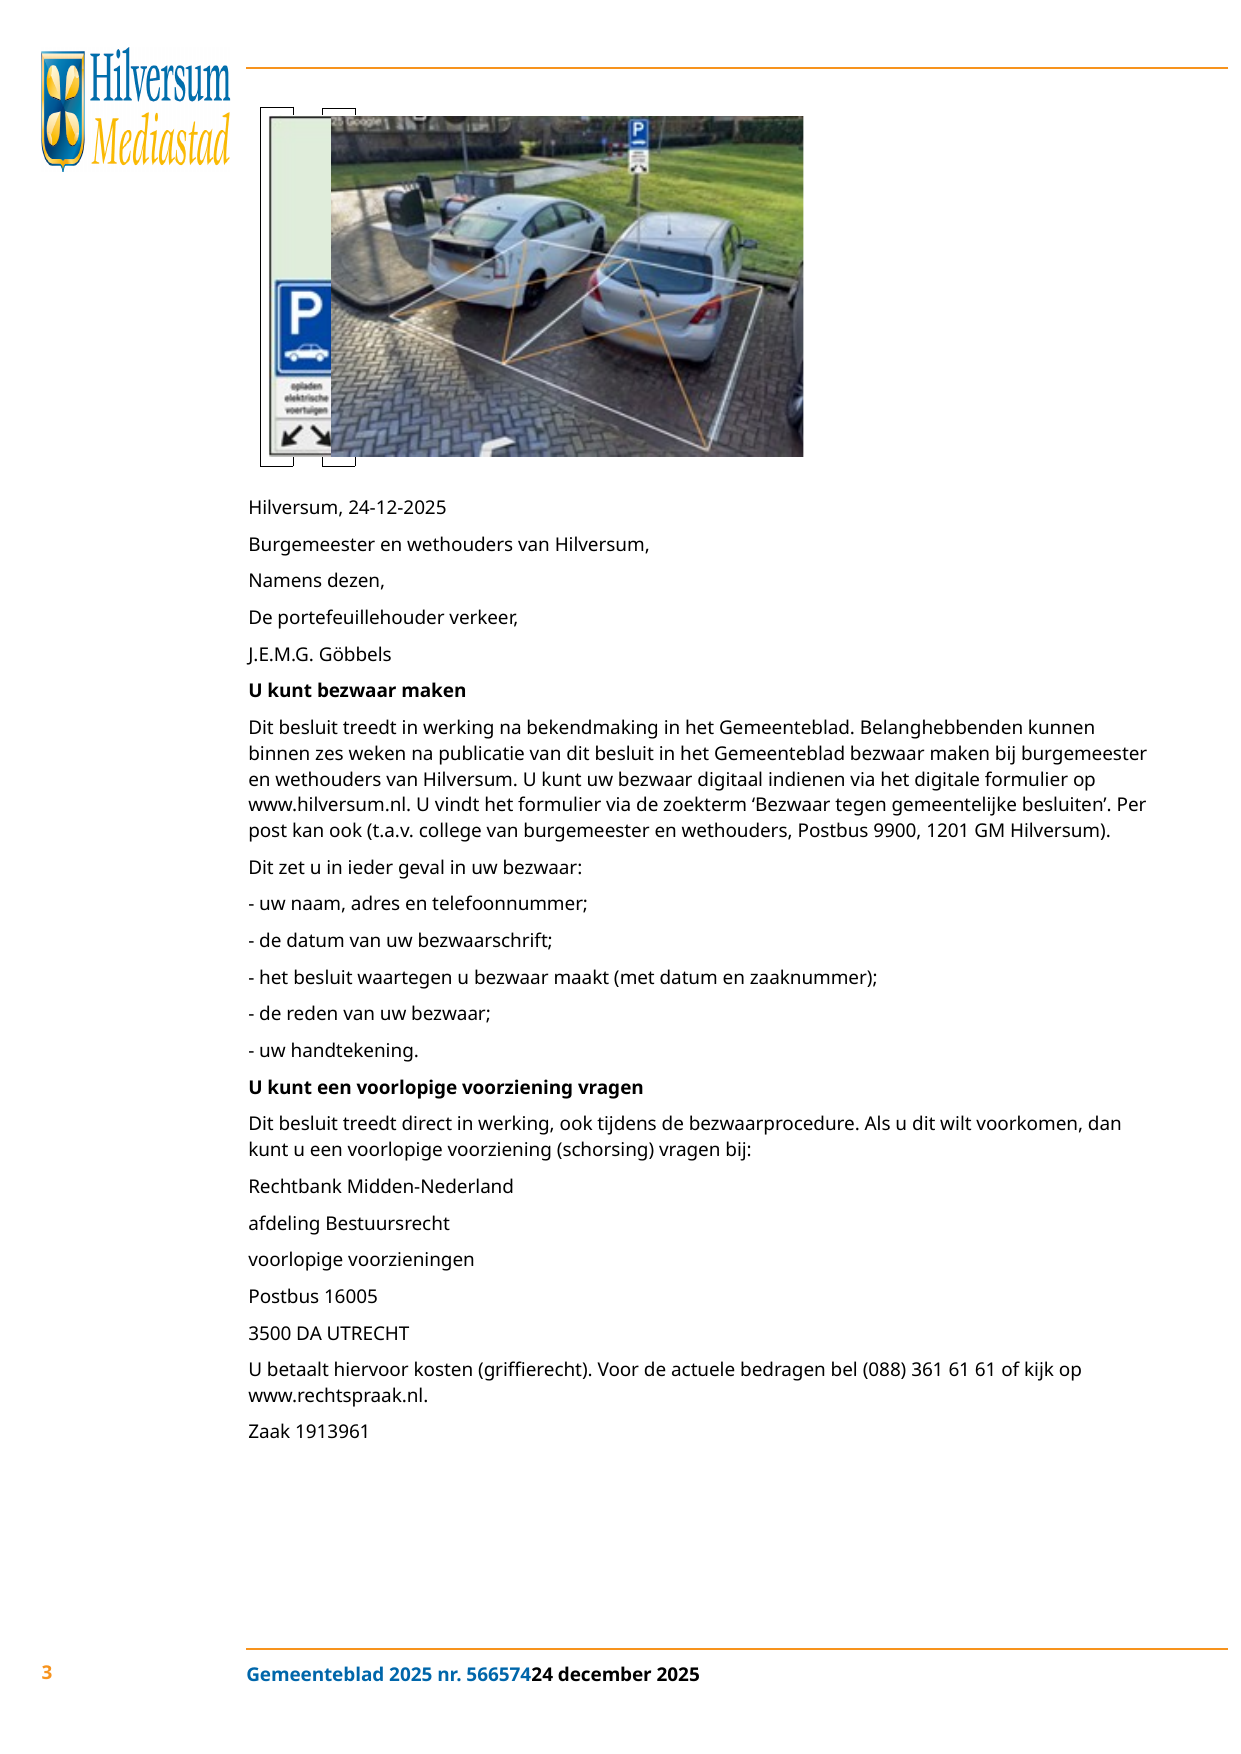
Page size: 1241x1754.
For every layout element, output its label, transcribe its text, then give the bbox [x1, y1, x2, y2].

text Dit besluit treedt in werking na bekendmaking in het Gemeenteblad. Belanghebbenden kunnen binnen zes weken na publicatie van dit besluit in het Gemeenteblad bezwaar maken bij burgemeester en wethouders van Hilversum. U kunt uw bezwaar digitaal indienen via het digitale formulier op www.hilversum.nl. U vindt het formulier via de zoekterm ‘Bezwaar tegen gemeentelijke besluiten’. Per post kan ook (t.a.v. college van burgemeester en wethouders, Postbus 9900, 1201 GM Hilversum). [248, 714, 1152, 843]
text 3500 DA UTRECHT [248, 1320, 1152, 1345]
text J.E.M.G. Göbbels [248, 641, 1152, 667]
text Dit zet u in ieder geval in uw bezwaar: [248, 854, 1152, 880]
text U kunt bezwaar maken [248, 678, 1152, 703]
text De portefeuillehouder verkeer, [248, 604, 1152, 630]
text Burgemeester en wethouders van Hilversum, [248, 531, 1152, 557]
text Dit besluit treedt direct in werking, ook tijdens de bezwaarprocedure. Als u dit wilt voorkomen, dan kunt u een voorlopige voorziening (schorsing) vragen bij: [248, 1111, 1152, 1162]
text U betaalt hiervoor kosten (griffierecht). Voor de actuele bedragen bel (088) 361 61 61 of kijk op www.rechtspraak.nl. [248, 1356, 1152, 1408]
text Zaak 1913961 [248, 1419, 1152, 1444]
text voorlopige voorzieningen [248, 1246, 1152, 1272]
text Postbus 16005 [248, 1283, 1152, 1309]
text - uw handtekening. [248, 1037, 1152, 1063]
text Hilversum, 24-12-2025 [248, 494, 1152, 520]
text Rechtbank Midden-Nederland [248, 1173, 1152, 1199]
text Namens dezen, [248, 568, 1152, 593]
text - uw naam, adres en telefoonnummer; [248, 891, 1152, 916]
text U kunt een voorlopige voorziening vragen [248, 1074, 1152, 1100]
picture [41, 47, 231, 172]
text - de datum van uw bezwaarschrift; [248, 927, 1152, 953]
text afdeling Bestuursrecht [248, 1210, 1152, 1235]
picture [268, 115, 804, 457]
text - het besluit waartegen u bezwaar maakt (met datum en zaaknummer); [248, 964, 1152, 990]
text - de reden van uw bezwaar; [248, 1001, 1152, 1026]
